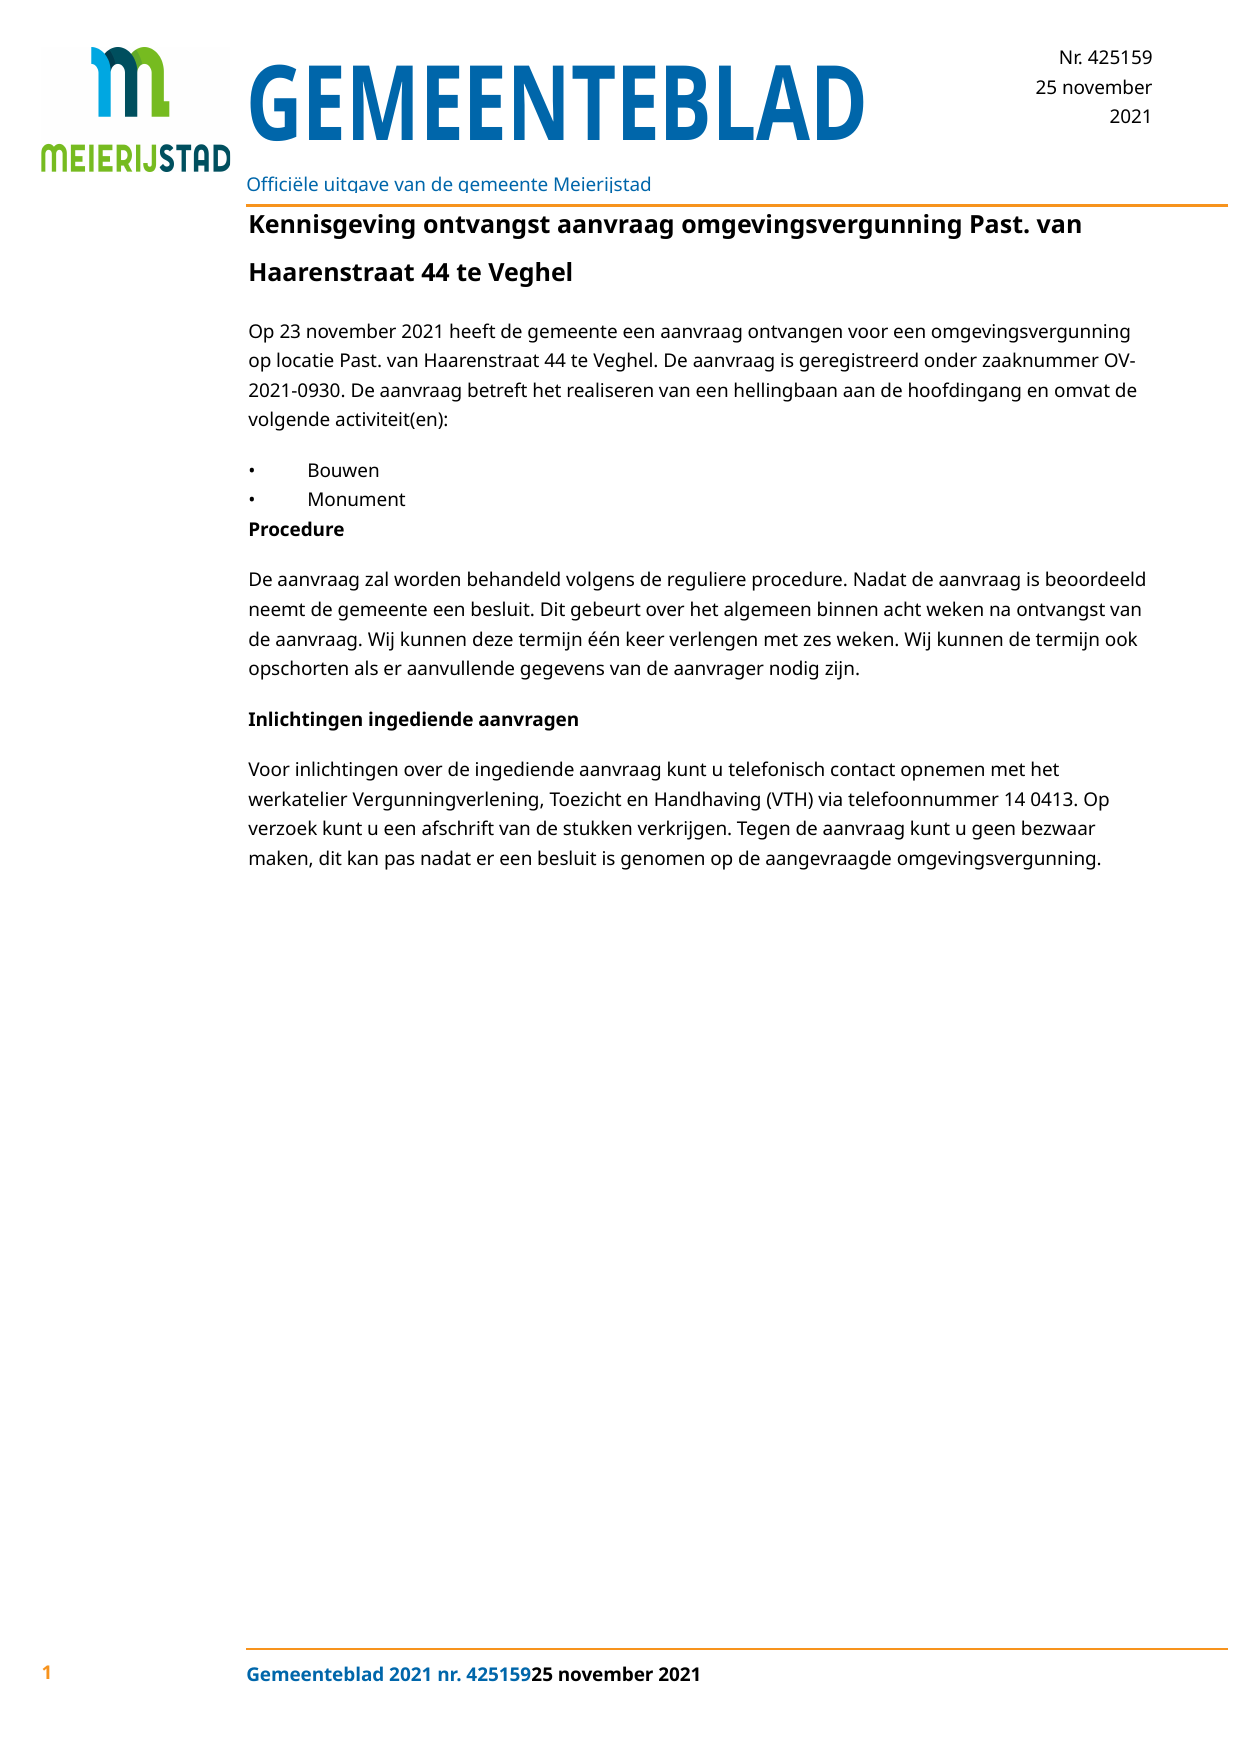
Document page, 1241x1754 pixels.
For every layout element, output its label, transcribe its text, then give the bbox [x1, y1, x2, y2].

picture [41, 47, 231, 172]
text Kennisgeving ontvangst aanvraag omgevingsvergunning Past. van Haarenstraat 44 te Veghel [248, 207, 1152, 288]
text De aanvraag zal worden behandeld volgens de reguliere procedure. Nadat de aanvraag is beoordeeld neemt de gemeente een besluit. Dit gebeurt over het algemeen binnen acht weken na ontvangst van de aanvraag. Wij kunnen deze termijn één keer verlengen met zes weken. Wij kunnen de termijn ook opschorten als er aanvullende gegevens van de aanvrager nodig zijn. [248, 567, 1152, 681]
list Monument [248, 487, 1152, 512]
text Voor inlichtingen over de ingediende aanvraag kunt u telefonisch contact opnemen met het werkatelier Vergunningverlening, Toezicht en Handhaving (VTH) via telefoonnummer 14 0413. Op verzoek kunt u een afschrift van de stukken verkrijgen. Tegen de aanvraag kunt u geen bezwaar maken, dit kan pas nadat er een besluit is genomen op de aangevraagde omgevingsvergunning. [248, 756, 1152, 871]
text Inlichtingen ingediende aanvragen [248, 706, 1152, 732]
text Op 23 november 2021 heeft de gemeente een aanvraag ontvangen voor een omgevingsvergunning op locatie Past. van Haarenstraat 44 te Veghel. De aanvraag is geregistreerd onder zaaknummer OV-2021-0930. De aanvraag betreft het realiseren van een hellingbaan aan de hoofdingang en omvat de volgende activiteit(en): [248, 318, 1152, 432]
text Procedure [248, 516, 1152, 542]
list Bouwen [248, 457, 1152, 483]
